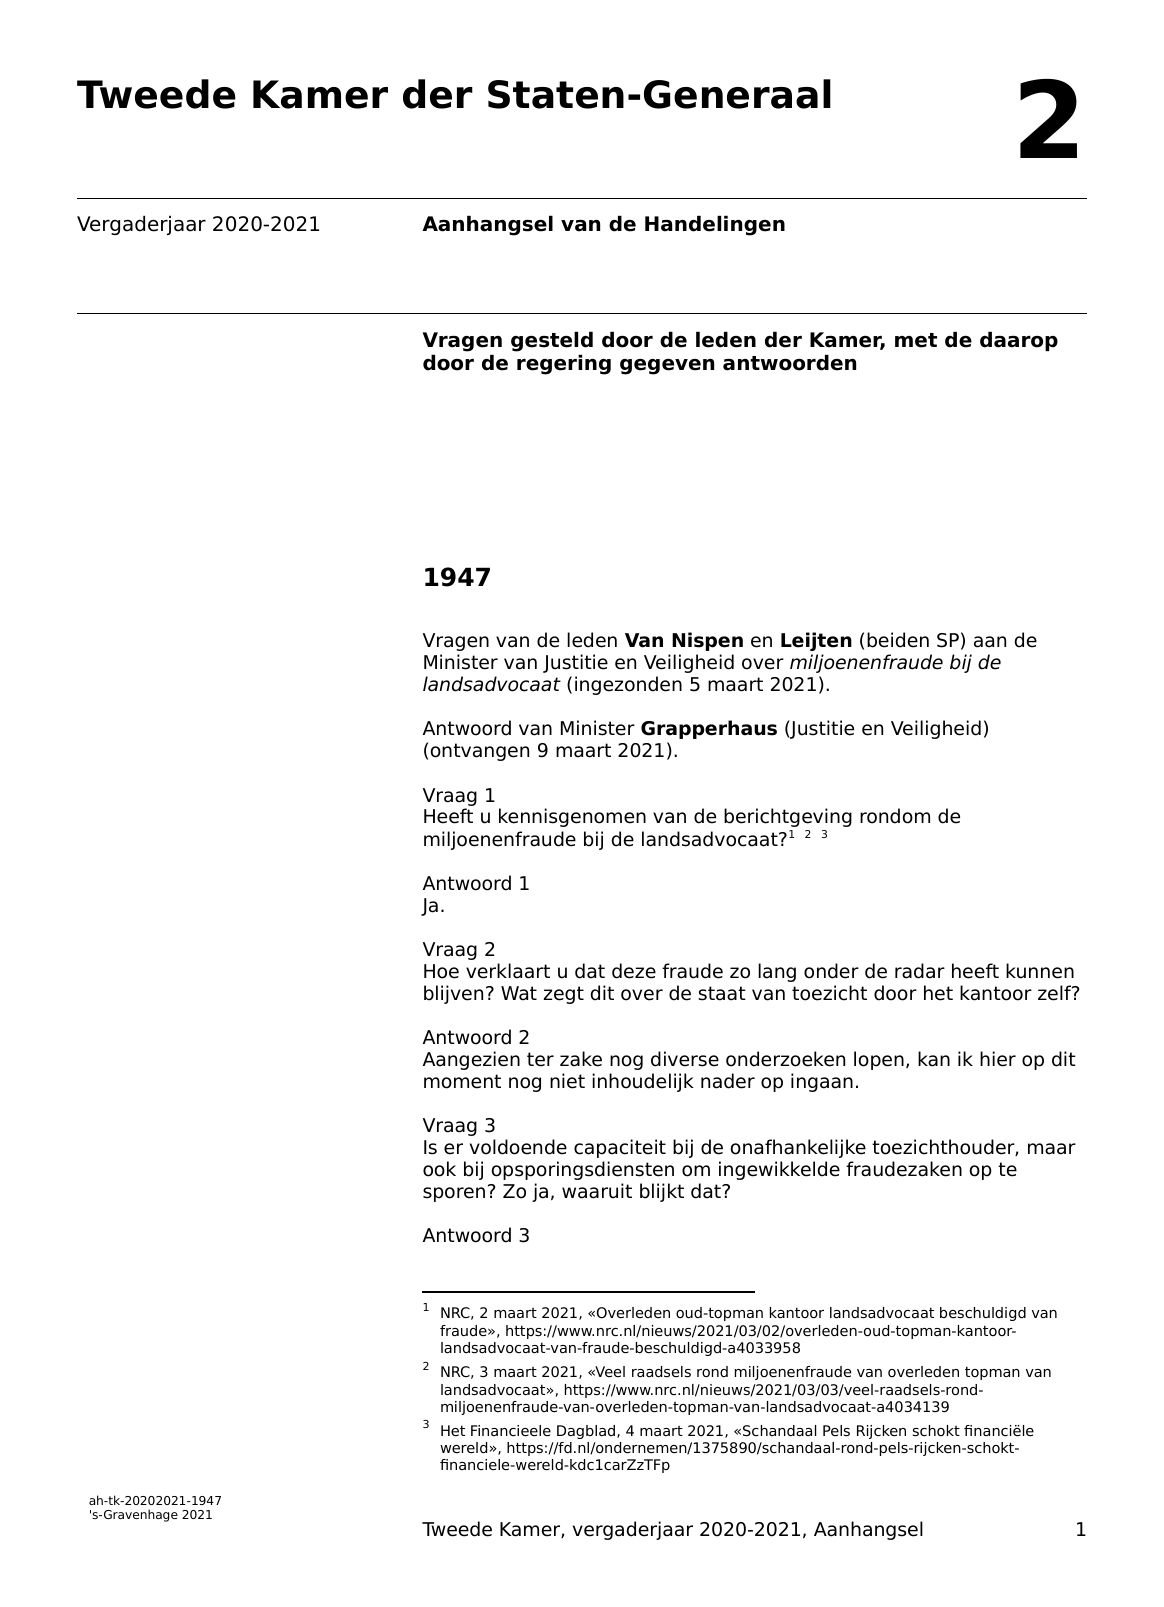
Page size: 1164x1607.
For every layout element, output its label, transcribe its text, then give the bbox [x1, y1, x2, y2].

text 's-Gravenhage 2021 [88, 1508, 323, 1522]
text Vraag 3 [422, 1115, 1087, 1137]
text Vraag 2 [422, 939, 1087, 961]
text Antwoord van Minister Grapperhaus (Justitie en Veiligheid) (ontvangen 9 maart 2021). [422, 718, 1087, 762]
text Het Financieele Dagblad, 4 maart 2021, «Schandaal Pels Rijcken schokt financiële wereld», https://fd.nl/ondernemen/1375890/schandaal-rond-pels-rijcken-schokt-financiele-wereld-kdc1carZzTFp [422, 1418, 1087, 1474]
text Aangezien ter zake nog diverse onderzoeken lopen, kan ik hier op dit moment nog niet inhoudelijk nader op ingaan. [422, 1049, 1087, 1093]
text NRC, 3 maart 2021, «Veel raadsels rond miljoenenfraude van overleden topman van landsadvocaat», https://www.nrc.nl/nieuws/2021/03/03/veel-raadsels-rond-miljoenenfraude-van-overleden-topman-van-landsadvocaat-a4034139 [422, 1360, 1087, 1416]
text Antwoord 1 [422, 873, 1087, 894]
table_cell Vergaderjaar 2020-2021 [77, 199, 422, 313]
table_header 2 [886, 59, 1087, 198]
text Vragen van de leden Van Nispen en Leijten (beiden SP) aan de Minister van Justitie en Veiligheid over miljoenenfraude bij de landsadvocaat (ingezonden 5 maart 2021). [422, 630, 1087, 696]
text ah-tk-20202021-1947 [88, 1494, 323, 1508]
text Antwoord 2 [422, 1027, 1087, 1049]
table_cell [77, 314, 422, 375]
table_cell Vragen gesteld door de leden der Kamer, met de daarop door de regering gegeven antwoorden [422, 314, 1087, 375]
text Antwoord 3 [422, 1225, 1087, 1247]
text NRC, 2 maart 2021, «Overleden oud-topman kantoor landsadvocaat beschuldigd van fraude», https://www.nrc.nl/nieuws/2021/03/02/overleden-oud-topman-kantoor-landsadvocaat-van-fraude-beschuldigd-a4033958 [422, 1301, 1087, 1357]
text Ja. [422, 894, 1087, 917]
table_header Tweede Kamer der Staten-Generaal [77, 59, 886, 198]
table_cell Aanhangsel van de Handelingen [422, 199, 1087, 313]
text Heeft u kennisgenomen van de berichtgeving rondom de miljoenenfraude bij de landsadvocaat? [422, 806, 1087, 850]
text 1947 [422, 563, 1087, 592]
text Hoe verklaart u dat deze fraude zo lang onder de radar heeft kunnen blijven? Wat zegt dit over de staat van toezicht door het kantoor zelf? [422, 961, 1087, 1005]
text Vraag 1 [422, 784, 1087, 806]
text Is er voldoende capaciteit bij de onafhankelijke toezichthouder, maar ook bij opsporingsdiensten om ingewikkelde fraudezaken op te sporen? Zo ja, waaruit blijkt dat? [422, 1137, 1087, 1203]
